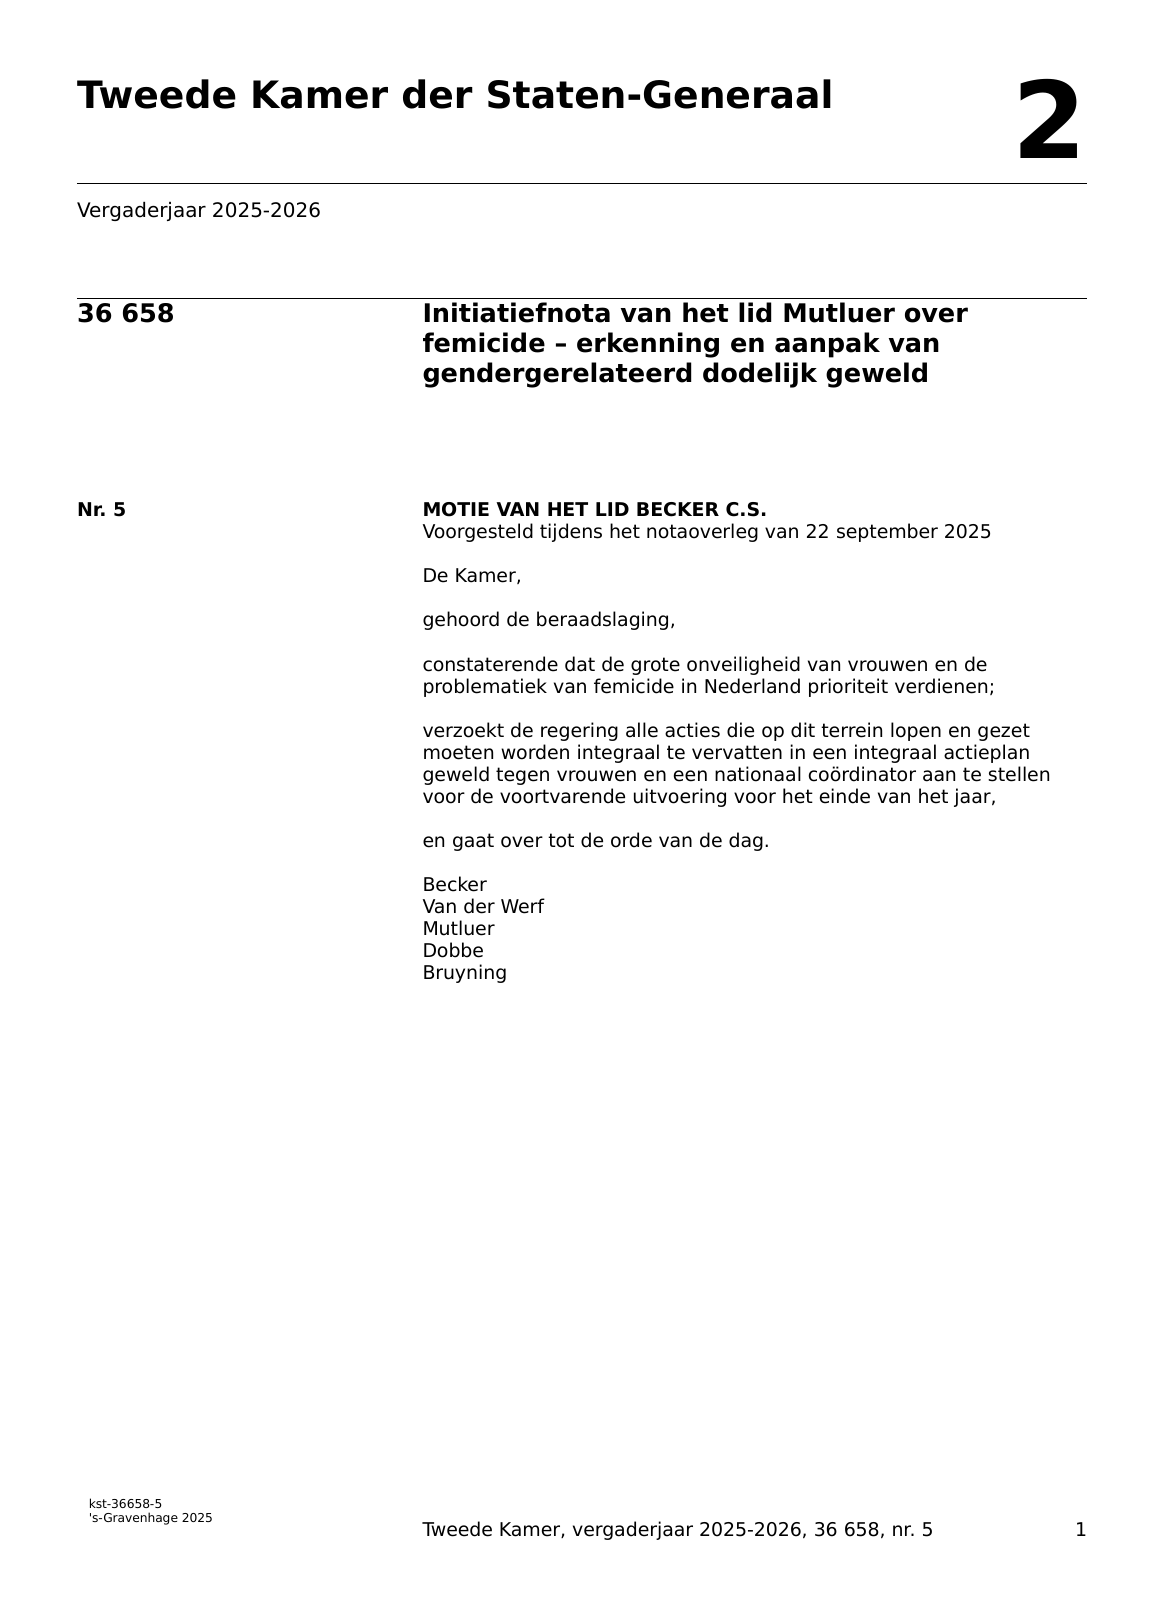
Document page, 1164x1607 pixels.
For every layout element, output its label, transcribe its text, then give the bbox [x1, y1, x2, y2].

text gehoord de beraadslaging, [422, 609, 1087, 631]
table_header Tweede Kamer der Staten-Generaal [77, 59, 886, 183]
text Dobbe [422, 940, 1087, 962]
text en gaat over tot de orde van de dag. [422, 830, 1087, 852]
text Bruyning [422, 962, 1087, 984]
text 's-Gravenhage 2025 [88, 1511, 323, 1525]
text kst-36658-5 [88, 1497, 323, 1511]
text Becker [422, 874, 1087, 896]
table_header 2 [886, 59, 1087, 183]
text Voorgesteld tijdens het notaoverleg van 22 september 2025 [422, 521, 1087, 543]
text Van der Werf [422, 896, 1087, 918]
subtitle 36 658 Initiatiefnota van het lid Mutluer over femicide – erkenning en aanpak van gendergerelateerd dodelijk geweld [77, 299, 1087, 388]
table_cell Vergaderjaar 2025-2026 [77, 184, 1087, 298]
subtitle Nr. 5 MOTIE VAN HET LID BECKER C.S. [77, 499, 1087, 521]
text verzoekt de regering alle acties die op dit terrein lopen en gezet moeten worden integraal te vervatten in een integraal actieplan geweld tegen vrouwen en een nationaal coördinator aan te stellen voor de voortvarende uitvoering voor het einde van het jaar, [422, 720, 1087, 808]
text Mutluer [422, 918, 1087, 940]
text De Kamer, [422, 565, 1087, 587]
text constaterende dat de grote onveiligheid van vrouwen en de problematiek van femicide in Nederland prioriteit verdienen; [422, 653, 1087, 697]
